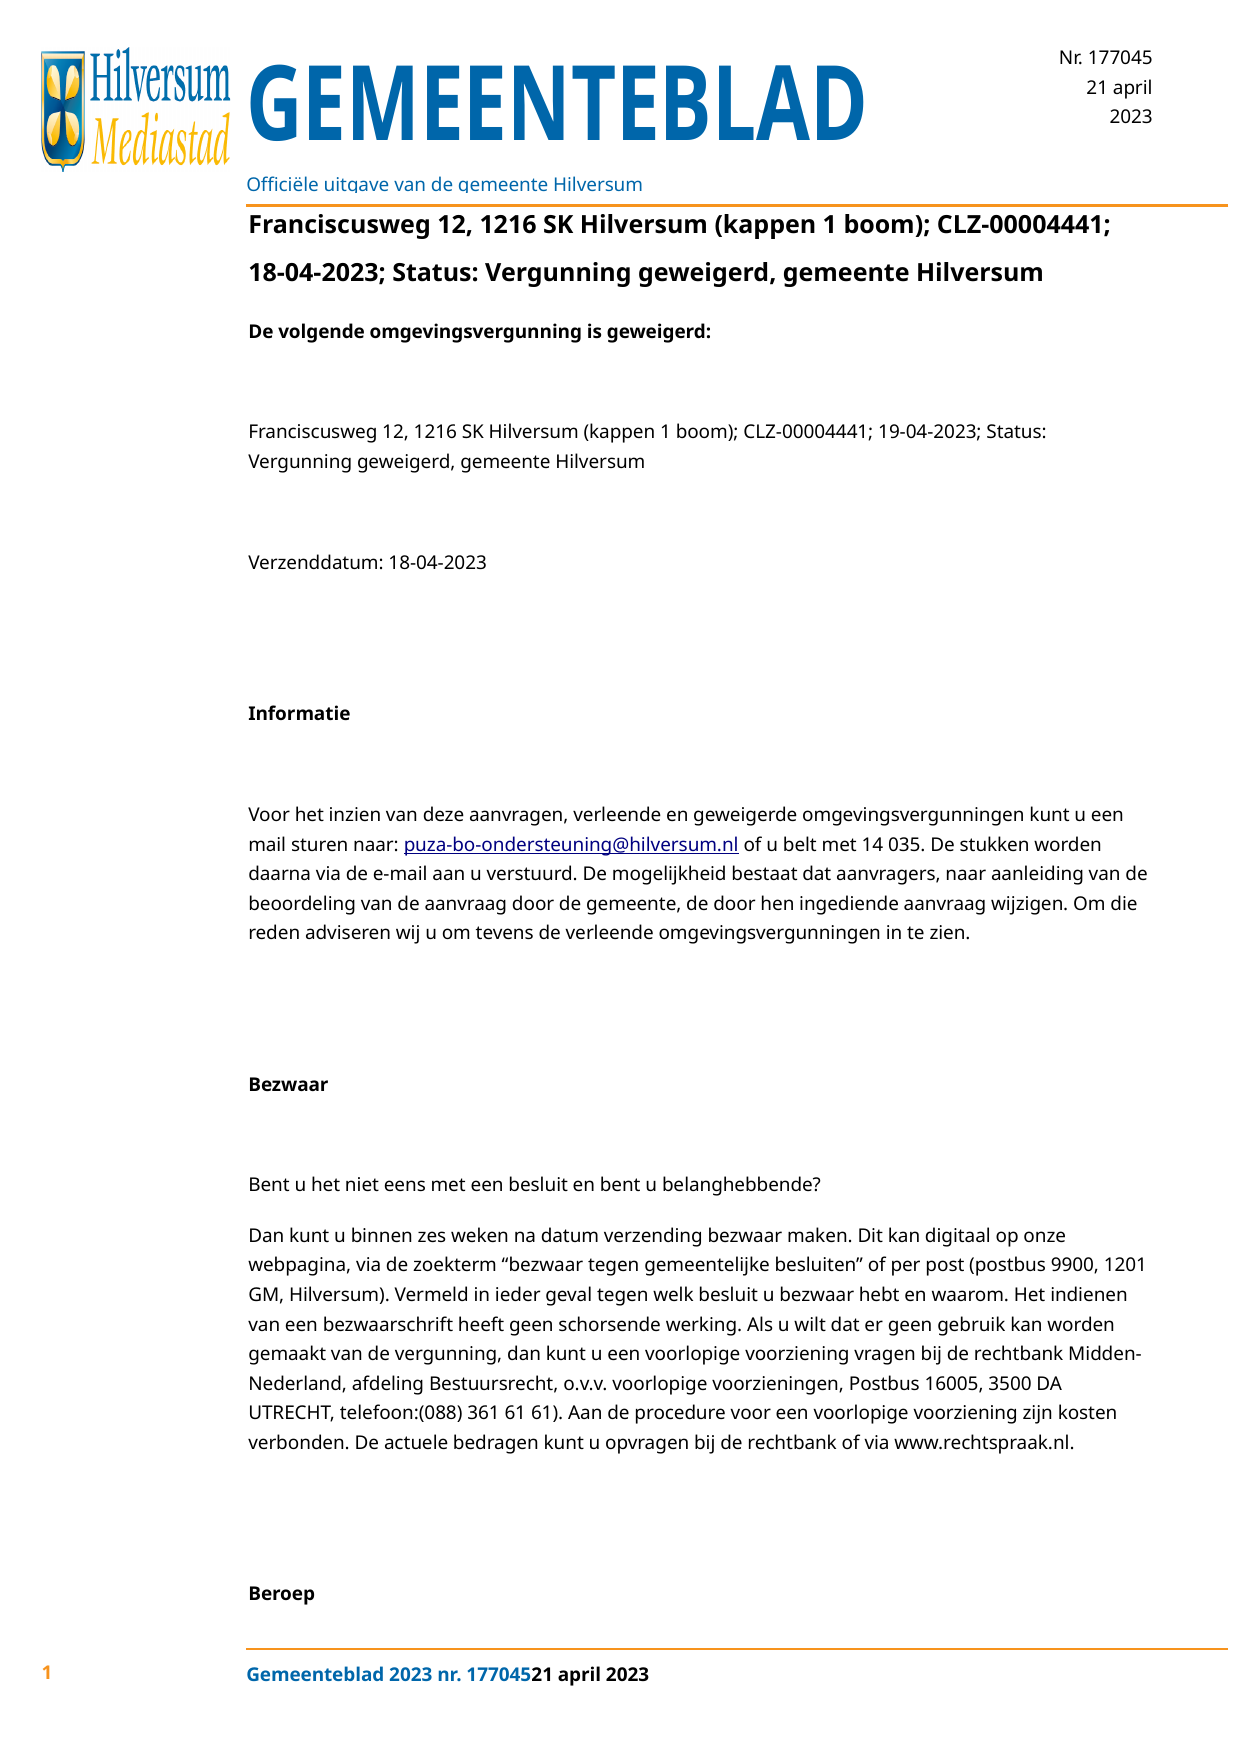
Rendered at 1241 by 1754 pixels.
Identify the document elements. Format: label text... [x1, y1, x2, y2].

text Bent u het niet eens met een besluit en bent u belanghebbende? [248, 1172, 1152, 1197]
text Franciscusweg 12, 1216 SK Hilversum (kappen 1 boom); CLZ-00004441; 19-04-2023; Status: Vergunning geweigerd, gemeente Hilversum [248, 419, 1152, 474]
text De volgende omgevingsvergunning is geweigerd: [248, 318, 1152, 344]
text Dan kunt u binnen zes weken na datum verzending bezwaar maken. Dit kan digitaal op onze webpagina, via de zoekterm “bezwaar tegen gemeentelijke besluiten” of per post (postbus 9900, 1201 GM, Hilversum). Vermeld in ieder geval tegen welk besluit u bezwaar hebt en waarom. Het indienen van een bezwaarschrift heeft geen schorsende werking. Als u wilt dat er geen gebruik kan worden gemaakt van de vergunning, dan kunt u een voorlopige voorziening vragen bij de rechtbank Midden-Nederland, afdeling Bestuursrecht, o.v.v. voorlopige voorzieningen, Postbus 16005, 3500 DA UTRECHT, telefoon:(088) 361 61 61). Aan de procedure voor een voorlopige voorziening zijn kosten verbonden. De actuele bedragen kunt u opvragen bij de rechtbank of via www.rechtspraak.nl. [248, 1222, 1152, 1455]
text Voor het inzien van deze aanvragen, verleende en geweigerde omgevingsvergunningen kunt u een mail sturen naar: puza-bo-ondersteuning@hilversum.nl of u belt met 14 035. De stukken worden daarna via de e-mail aan u verstuurd. De mogelijkheid bestaat dat aanvragers, naar aanleiding van de beoordeling van de aanvraag door de gemeente, de door hen ingediende aanvraag wijzigen. Om die reden adviseren wij u om tevens de verleende omgevingsvergunningen in te zien. [248, 801, 1152, 945]
text Bezwaar [248, 1071, 1152, 1097]
text Verzenddatum: 18-04-2023 [248, 549, 1152, 575]
text Beroep [248, 1580, 1152, 1606]
picture [41, 47, 231, 172]
text Informatie [248, 700, 1152, 726]
text Franciscusweg 12, 1216 SK Hilversum (kappen 1 boom); CLZ-00004441; 18-04-2023; Status: Vergunning geweigerd, gemeente Hilversum [248, 207, 1152, 288]
